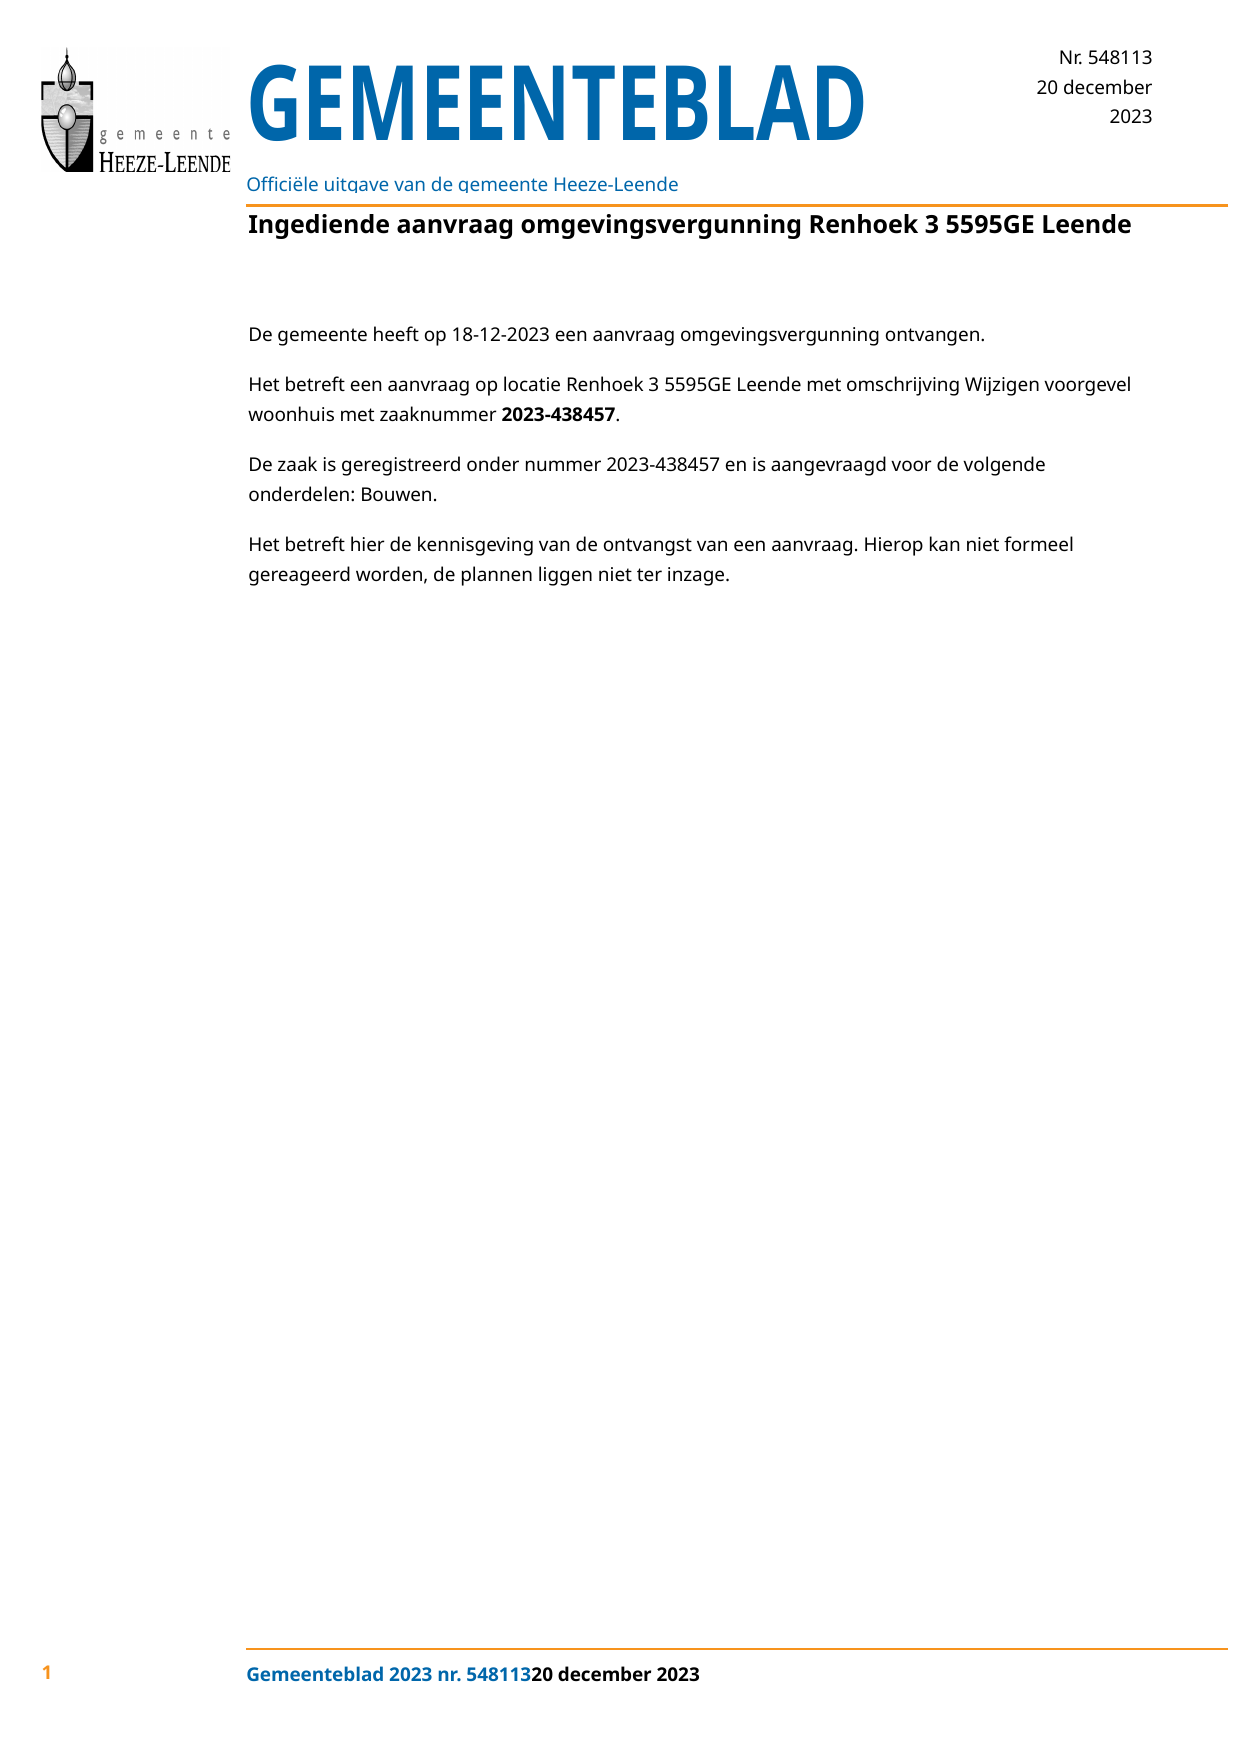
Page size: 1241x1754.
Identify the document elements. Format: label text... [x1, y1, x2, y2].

text Het betreft een aanvraag op locatie Renhoek 3 5595GE Leende met omschrijving Wijzigen voorgevel woonhuis met zaaknummer 2023-438457. [248, 371, 1152, 426]
text Het betreft hier de kennisgeving van de ontvangst van een aanvraag. Hierop kan niet formeel gereageerd worden, de plannen liggen niet ter inzage. [248, 531, 1152, 586]
text De zaak is geregistreerd onder nummer 2023-438457 en is aangevraagd voor de volgende onderdelen: Bouwen. [248, 451, 1152, 506]
text Ingediende aanvraag omgevingsvergunning Renhoek 3 5595GE Leende [248, 207, 1152, 241]
picture [41, 47, 231, 172]
text De gemeente heeft op 18-12-2023 een aanvraag omgevingsvergunning ontvangen. [248, 321, 1152, 346]
